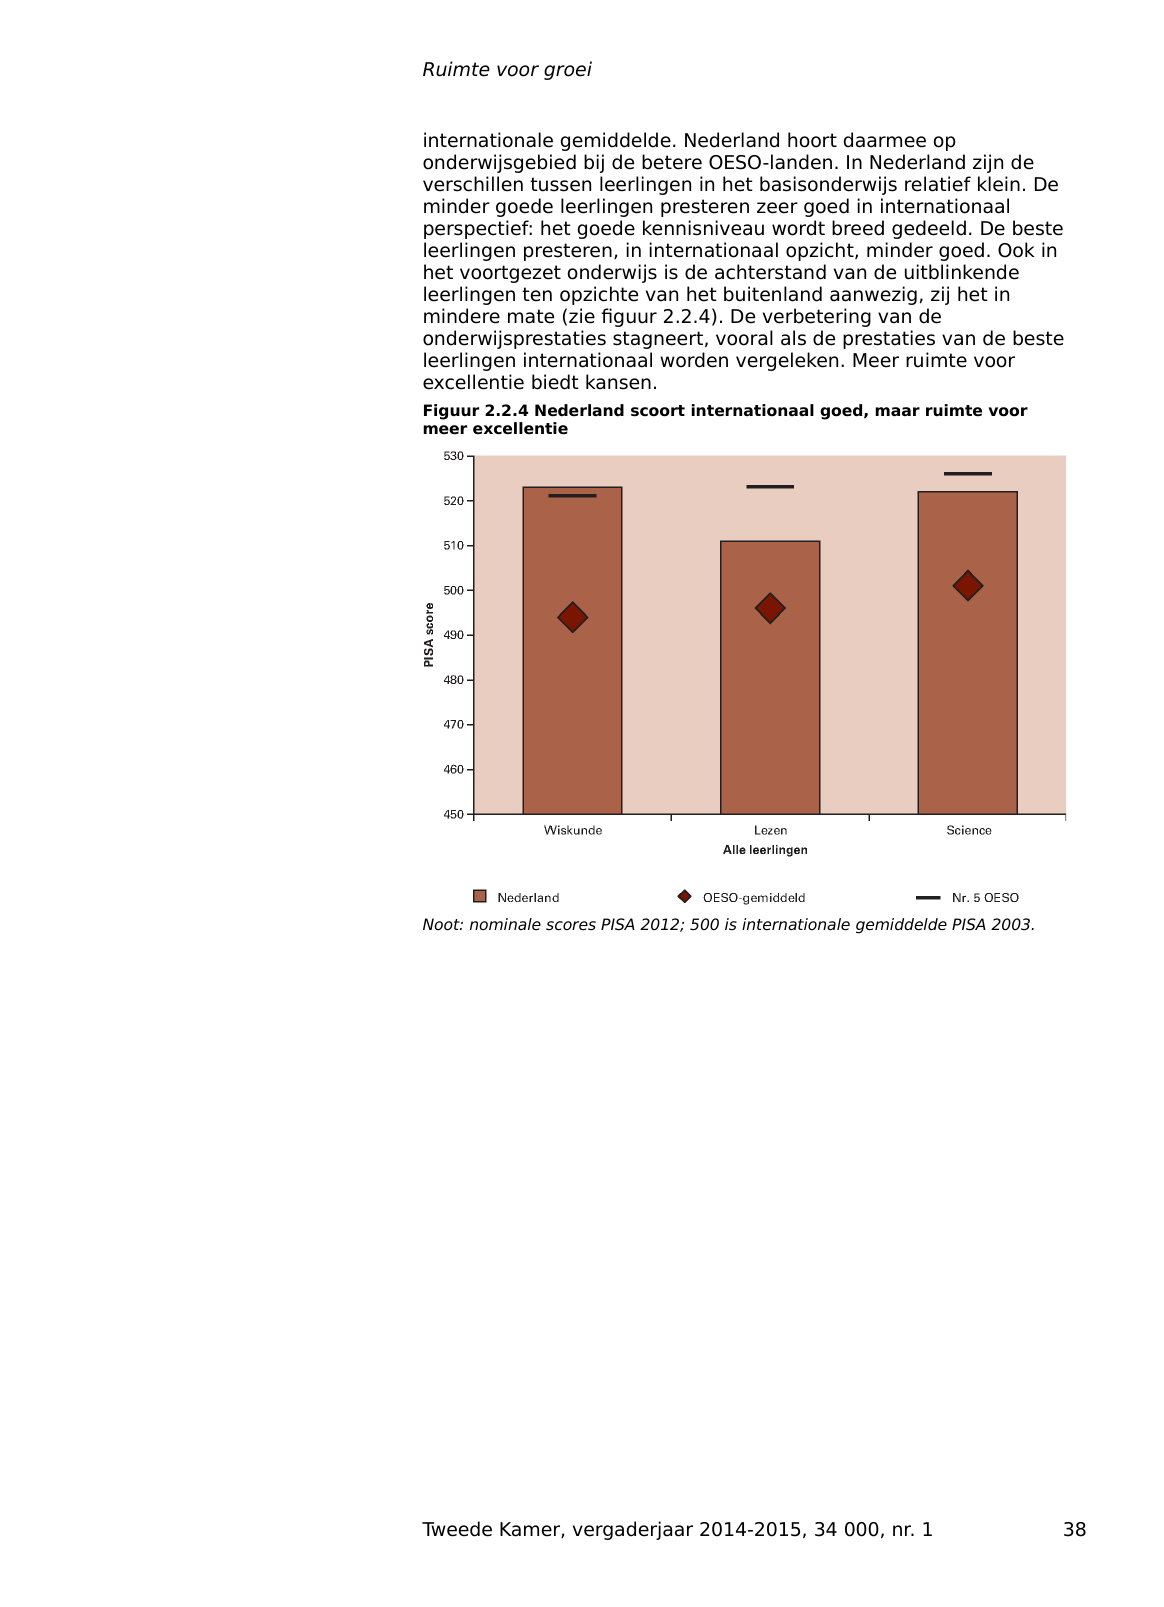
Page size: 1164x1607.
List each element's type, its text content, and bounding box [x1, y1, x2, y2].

text Figuur 2.2.4 Nederland scoort internationaal goed, maar ruimte voor meer excellentie [422, 402, 1066, 438]
text internationale gemiddelde. Nederland hoort daarmee op onderwijsgebied bij de betere OESO-landen. In Nederland zijn de verschillen tussen leerlingen in het basisonderwijs relatief klein. De minder goede leerlingen presteren zeer goed in internationaal perspectief: het goede kennisniveau wordt breed gedeeld. De beste leerlingen presteren, in internationaal opzicht, minder goed. Ook in het voortgezet onderwijs is de achterstand van de uitblinkende leerlingen ten opzichte van het buitenland aanwezig, zij het in mindere mate (zie figuur 2.2.4). De verbetering van de onderwijsprestaties stagneert, vooral als de prestaties van de beste leerlingen internationaal worden vergeleken. Meer ruimte voor excellentie biedt kansen. [422, 130, 1087, 394]
picture [422, 449, 1067, 905]
text Noot: nominale scores PISA 2012; 500 is internationale gemiddelde PISA 2003. [422, 916, 1066, 934]
